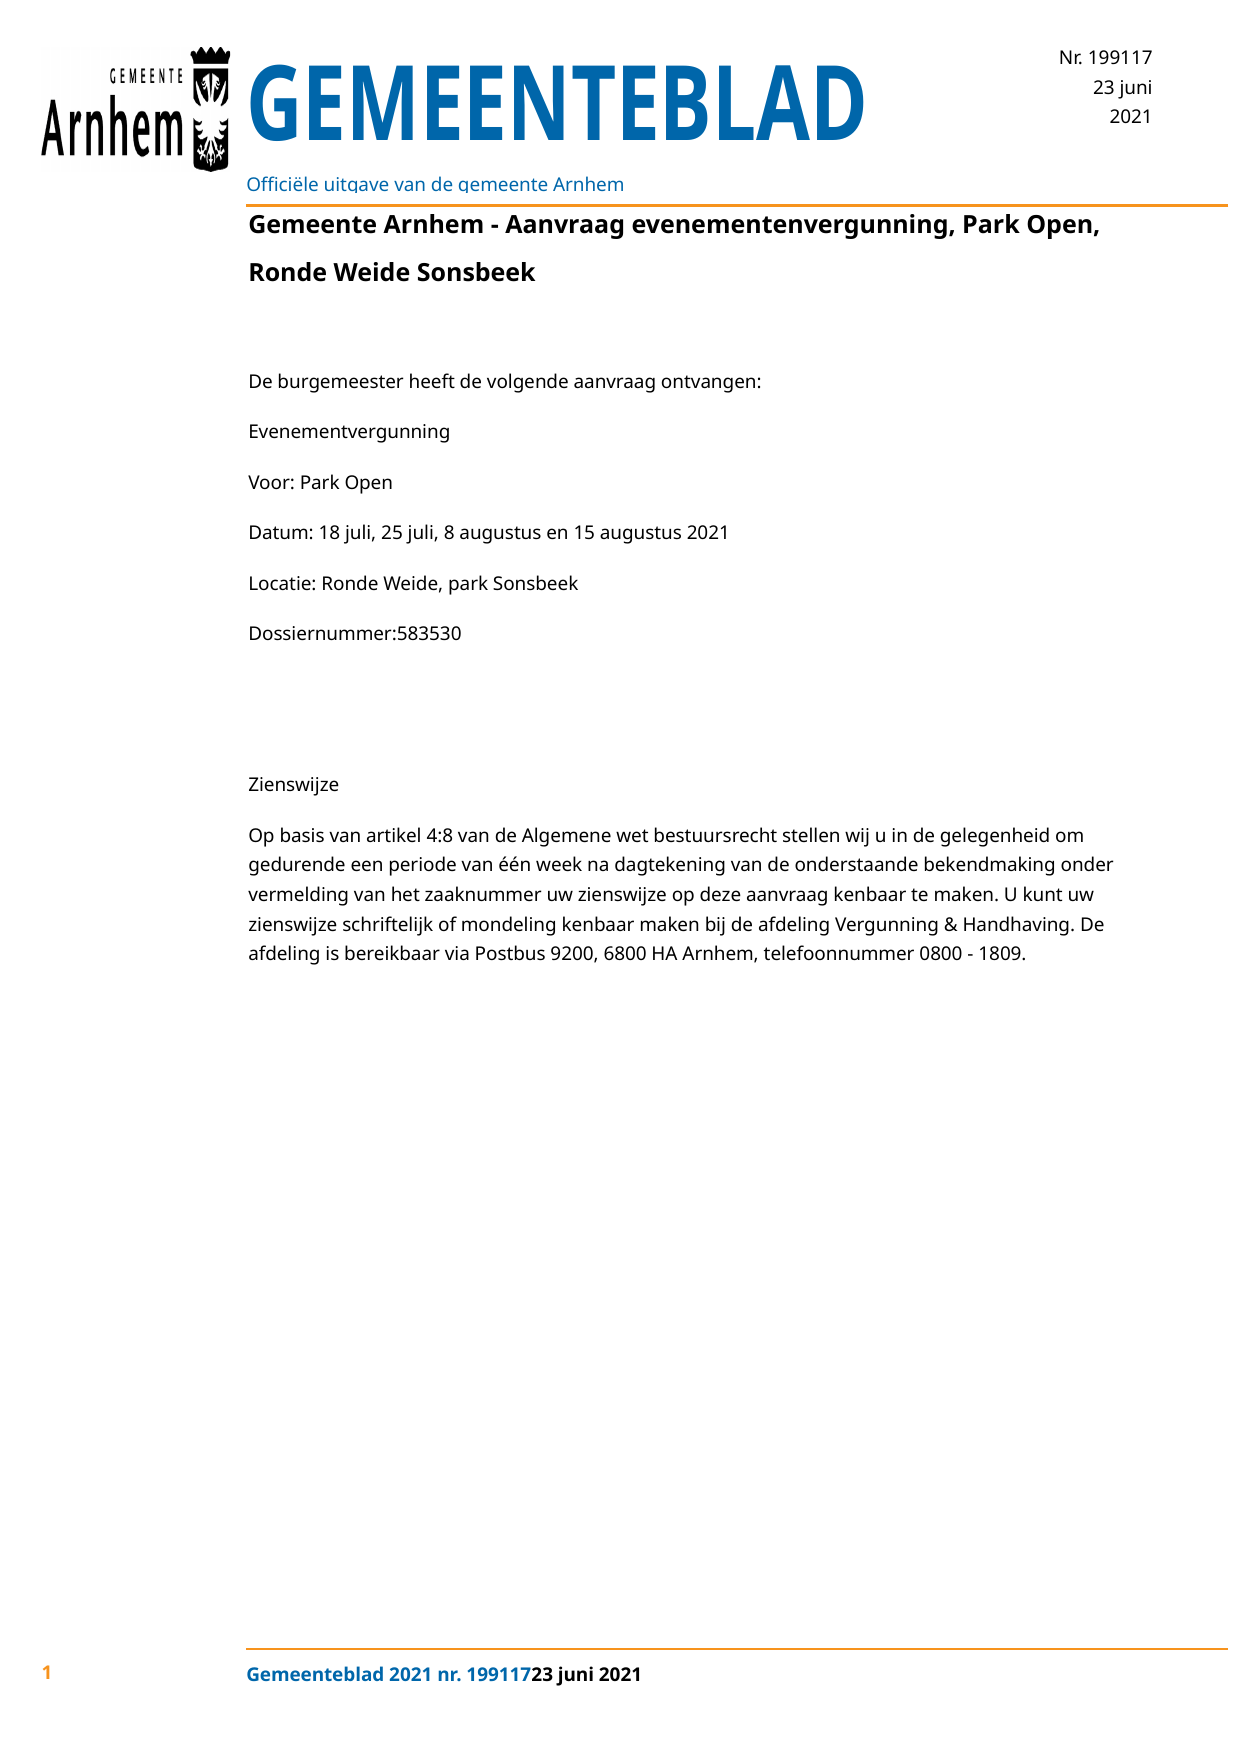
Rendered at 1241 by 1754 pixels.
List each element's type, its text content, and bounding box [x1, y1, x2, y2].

text Op basis van artikel 4:8 van de Algemene wet bestuursrecht stellen wij u in de gelegenheid om gedurende een periode van één week na dagtekening van de onderstaande bekendmaking onder vermelding van het zaaknummer uw zienswijze op deze aanvraag kenbaar te maken. U kunt uw zienswijze schriftelijk of mondeling kenbaar maken bij de afdeling Vergunning & Handhaving. De afdeling is bereikbaar via Postbus 9200, 6800 HA Arnhem, telefoonnummer 0800 - 1809. [248, 822, 1152, 966]
text Zienswijze [248, 772, 1152, 797]
text Evenementvergunning [248, 419, 1152, 444]
text Voor: Park Open [248, 469, 1152, 495]
text Datum: 18 juli, 25 juli, 8 augustus en 15 augustus 2021 [248, 519, 1152, 545]
text Dossiernummer:583530 [248, 620, 1152, 646]
text Gemeente Arnhem - Aanvraag evenementenvergunning, Park Open, Ronde Weide Sonsbeek [248, 207, 1152, 288]
text Locatie: Ronde Weide, park Sonsbeek [248, 570, 1152, 596]
text De burgemeester heeft de volgende aanvraag ontvangen: [248, 368, 1152, 394]
picture [41, 47, 231, 172]
